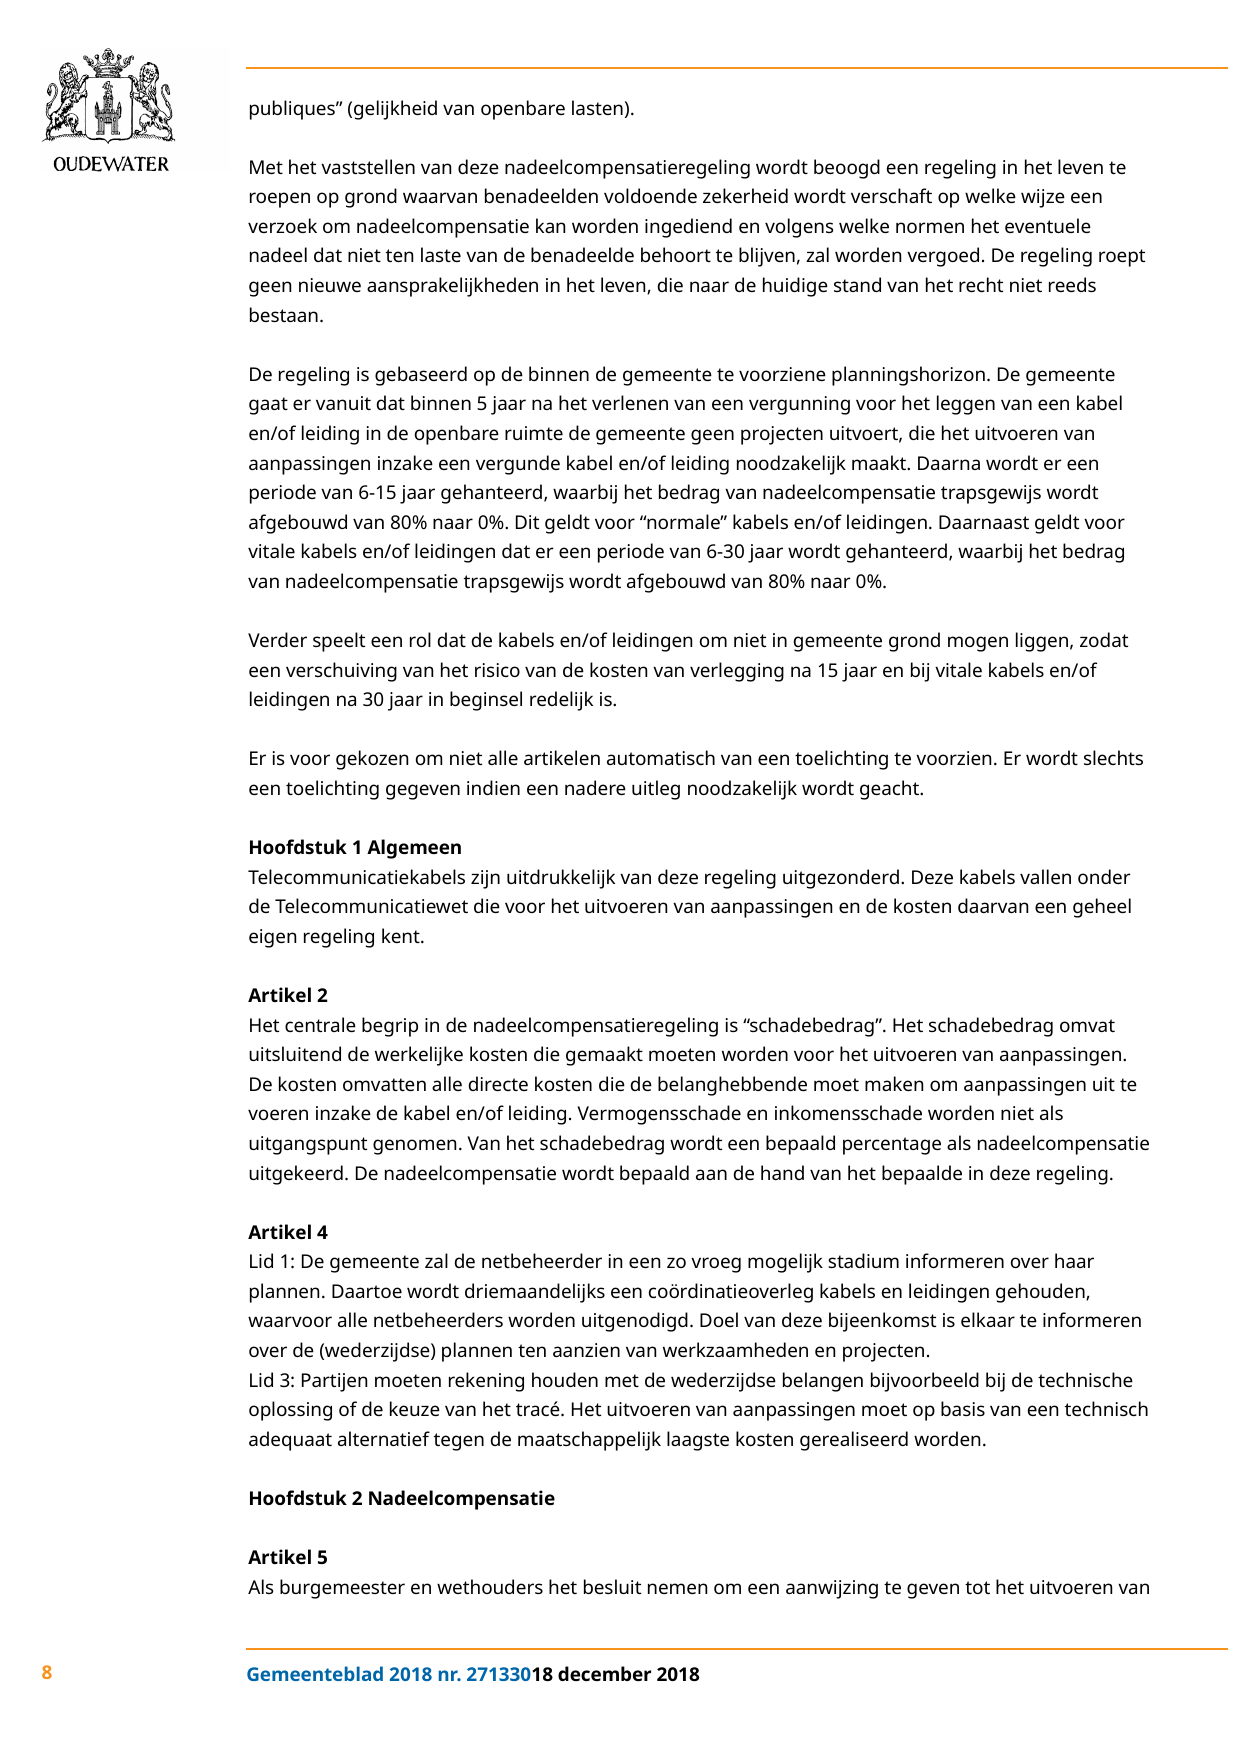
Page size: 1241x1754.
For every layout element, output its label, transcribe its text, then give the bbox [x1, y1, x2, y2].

text Verder speelt een rol dat de kabels en/of leidingen om niet in gemeente grond mogen liggen, zodat een verschuiving van het risico van de kosten van verlegging na 15 jaar en bij vitale kabels en/of leidingen na 30 jaar in beginsel redelijk is. [248, 627, 1152, 712]
text Met het vaststellen van deze nadeelcompensatieregeling wordt beoogd een regeling in het leven te roepen op grond waarvan benadeelden voldoende zekerheid wordt verschaft op welke wijze een verzoek om nadeelcompensatie kan worden ingediend en volgens welke normen het eventuele nadeel dat niet ten laste van de benadeelde behoort te blijven, zal worden vergoed. De regeling roept geen nieuwe aansprakelijkheden in het leven, die naar de huidige stand van het recht niet reeds bestaan. [248, 154, 1152, 328]
text Er is voor gekozen om niet alle artikelen automatisch van een toelichting te voorzien. Er wordt slechts een toelichting gegeven indien een nadere uitleg noodzakelijk wordt geacht. [248, 746, 1152, 801]
text Lid 3: Partijen moeten rekening houden met de wederzijdse belangen bijvoorbeeld bij de technische oplossing of de keuze van het tracé. Het uitvoeren van aanpassingen moet op basis van een technisch adequaat alternatief tegen de maatschappelijk laagste kosten gerealiseerd worden. [248, 1367, 1152, 1452]
text Telecommunicatiekabels zijn uitdrukkelijk van deze regeling uitgezonderd. Deze kabels vallen onder de Telecommunicatiewet die voor het uitvoeren van aanpassingen en de kosten daarvan een geheel eigen regeling kent. [248, 864, 1152, 949]
picture [41, 47, 231, 172]
text Lid 1: De gemeente zal de netbeheerder in een zo vroeg mogelijk stadium informeren over haar plannen. Daartoe wordt driemaandelijks een coördinatieoverleg kabels en leidingen gehouden, waarvoor alle netbeheerders worden uitgenodigd. Doel van deze bijeenkomst is elkaar te informeren over de (wederzijdse) plannen ten aanzien van werkzaamheden en projecten. [248, 1248, 1152, 1363]
text publiques” (gelijkheid van openbare lasten). [248, 95, 1152, 121]
text Artikel 2 [248, 982, 1152, 1008]
text Hoofdstuk 2 Nadeelcompensatie [248, 1485, 1152, 1511]
text Artikel 5 [248, 1544, 1152, 1570]
text De regeling is gebaseerd op de binnen de gemeente te voorziene planningshorizon. De gemeente gaat er vanuit dat binnen 5 jaar na het verlenen van een vergunning voor het leggen van een kabel en/of leiding in de openbare ruimte de gemeente geen projecten uitvoert, die het uitvoeren van aanpassingen inzake een vergunde kabel en/of leiding noodzakelijk maakt. Daarna wordt er een periode van 6-15 jaar gehanteerd, waarbij het bedrag van nadeelcompensatie trapsgewijs wordt afgebouwd van 80% naar 0%. Dit geldt voor “normale” kabels en/of leidingen. Daarnaast geldt voor vitale kabels en/of leidingen dat er een periode van 6-30 jaar wordt gehanteerd, waarbij het bedrag van nadeelcompensatie trapsgewijs wordt afgebouwd van 80% naar 0%. [248, 361, 1152, 594]
text Als burgemeester en wethouders het besluit nemen om een aanwijzing te geven tot het uitvoeren van [248, 1574, 1152, 1600]
text Hoofdstuk 1 Algemeen [248, 834, 1152, 860]
text Artikel 4 [248, 1219, 1152, 1245]
text Het centrale begrip in de nadeelcompensatieregeling is “schadebedrag”. Het schadebedrag omvat uitsluitend de werkelijke kosten die gemaakt moeten worden voor het uitvoeren van aanpassingen. De kosten omvatten alle directe kosten die de belanghebbende moet maken om aanpassingen uit te voeren inzake de kabel en/of leiding. Vermogensschade en inkomensschade worden niet als uitgangspunt genomen. Van het schadebedrag wordt een bepaald percentage als nadeelcompensatie uitgekeerd. De nadeelcompensatie wordt bepaald aan de hand van het bepaalde in deze regeling. [248, 1012, 1152, 1186]
